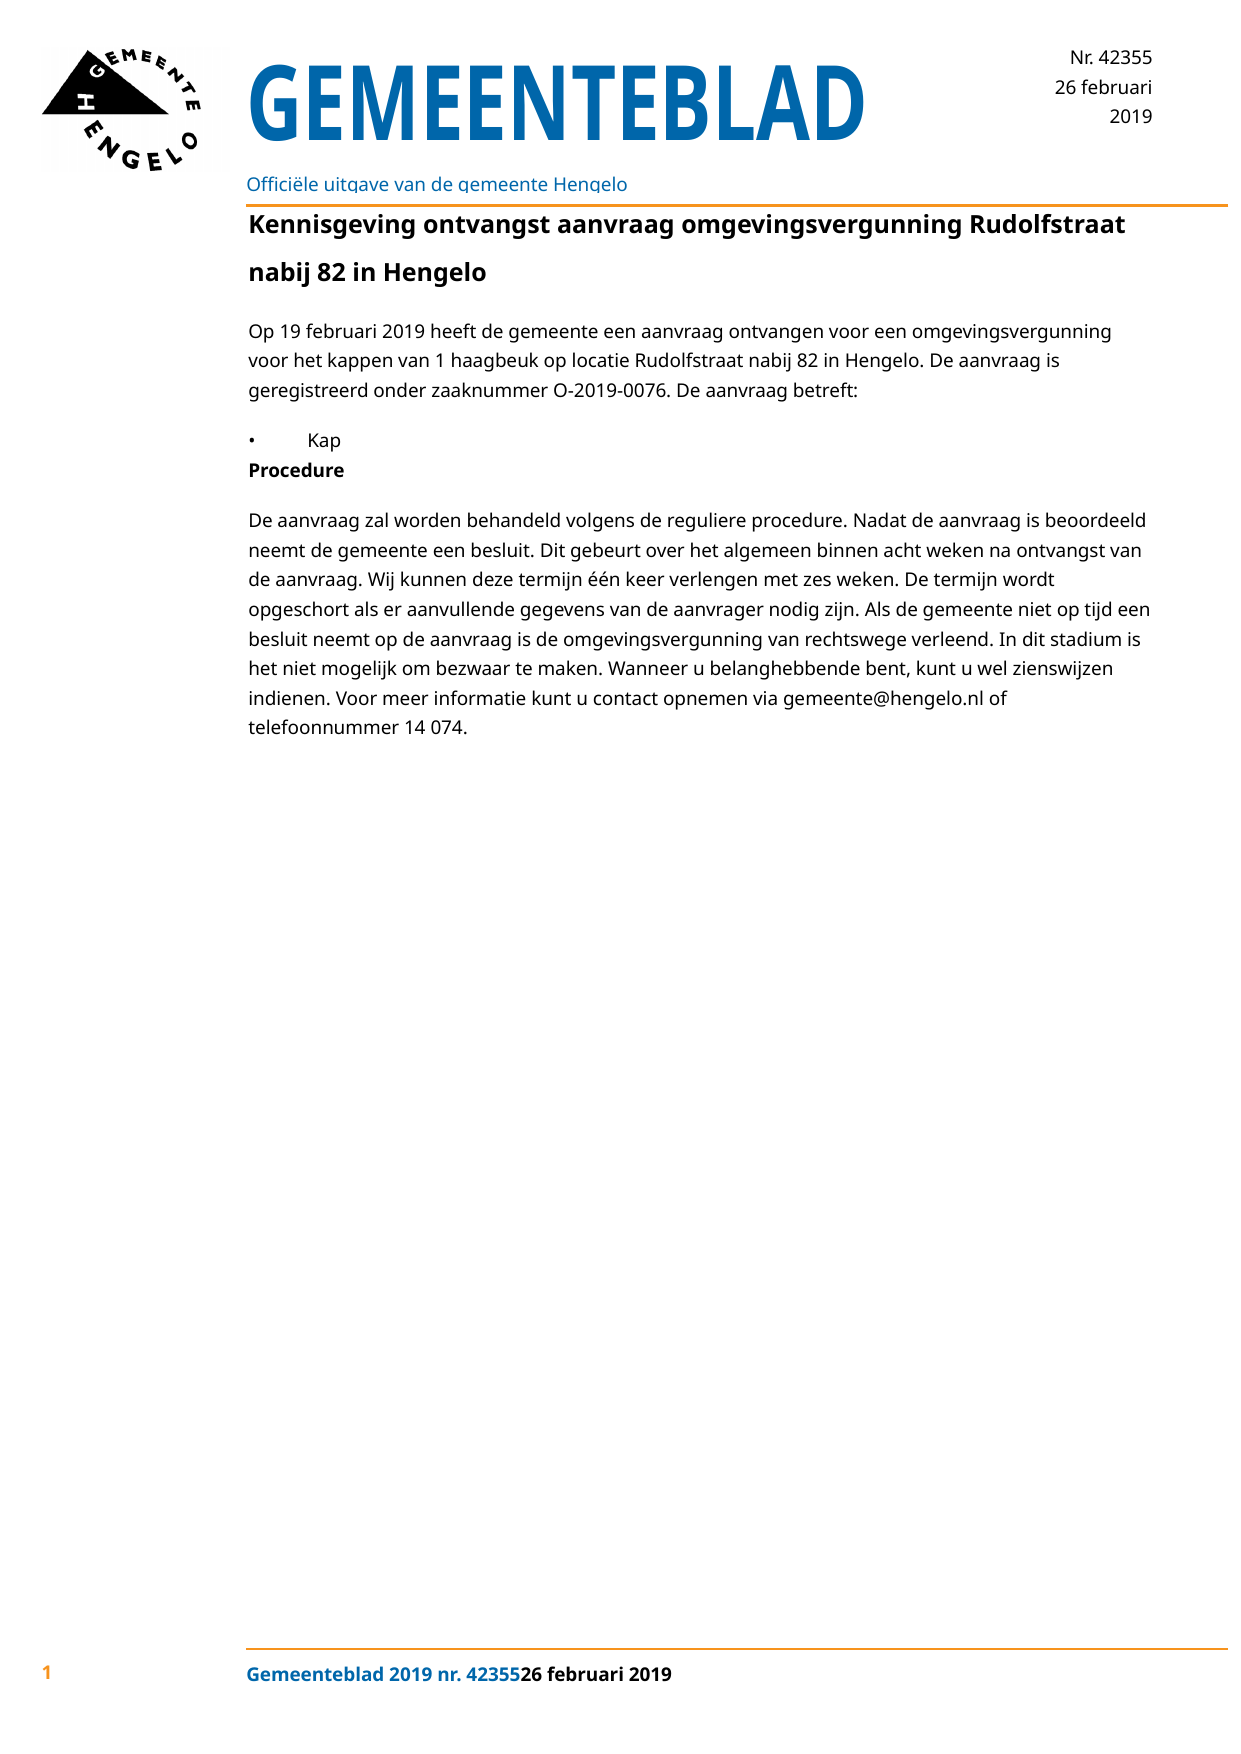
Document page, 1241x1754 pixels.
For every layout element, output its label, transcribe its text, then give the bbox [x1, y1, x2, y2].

picture [41, 47, 231, 172]
list Kap [248, 427, 1152, 453]
text De aanvraag zal worden behandeld volgens de reguliere procedure. Nadat de aanvraag is beoordeeld neemt de gemeente een besluit. Dit gebeurt over het algemeen binnen acht weken na ontvangst van de aanvraag. Wij kunnen deze termijn één keer verlengen met zes weken. De termijn wordt opgeschort als er aanvullende gegevens van de aanvrager nodig zijn. Als de gemeente niet op tijd een besluit neemt op de aanvraag is de omgevingsvergunning van rechtswege verleend. In dit stadium is het niet mogelijk om bezwaar te maken. Wanneer u belanghebbende bent, kunt u wel zienswijzen indienen. Voor meer informatie kunt u contact opnemen via gemeente@hengelo.nl of telefoonnummer 14 074. [248, 507, 1152, 740]
text Kennisgeving ontvangst aanvraag omgevingsvergunning Rudolfstraat nabij 82 in Hengelo [248, 207, 1152, 288]
text Op 19 februari 2019 heeft de gemeente een aanvraag ontvangen voor een omgevingsvergunning voor het kappen van 1 haagbeuk op locatie Rudolfstraat nabij 82 in Hengelo. De aanvraag is geregistreerd onder zaaknummer O-2019-0076. De aanvraag betreft: [248, 318, 1152, 403]
text Procedure [248, 457, 1152, 483]
